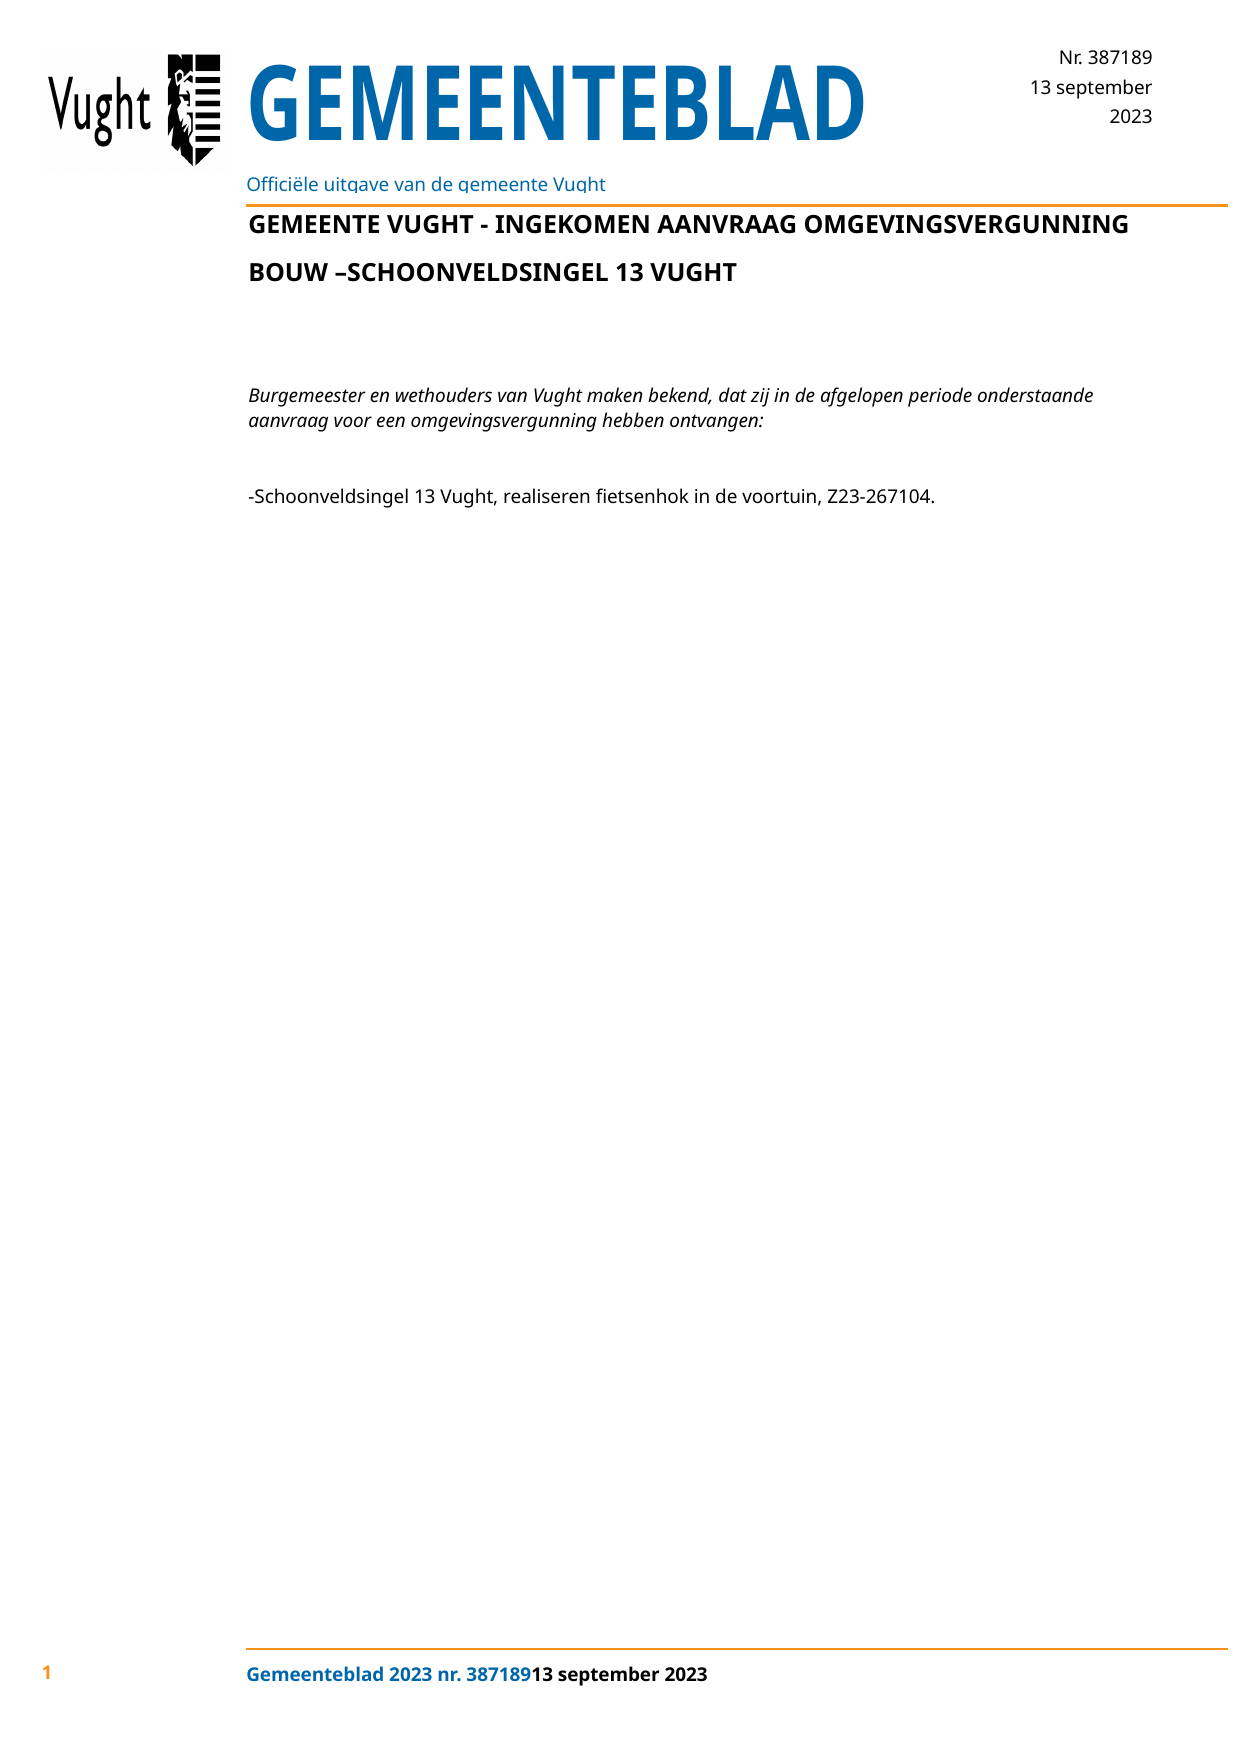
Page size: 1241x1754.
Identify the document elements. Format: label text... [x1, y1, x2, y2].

text Burgemeester en wethouders van Vught maken bekend, dat zij in de afgelopen periode onderstaande aanvraag voor een omgevingsvergunning hebben ontvangen: [248, 382, 1152, 433]
text -Schoonveldsingel 13 Vught, realiseren fietsenhok in de voortuin, Z23-267104. [248, 484, 1152, 509]
picture [41, 47, 231, 172]
text GEMEENTE VUGHT - INGEKOMEN AANVRAAG OMGEVINGSVERGUNNING BOUW –SCHOONVELDSINGEL 13 VUGHT [248, 207, 1152, 288]
